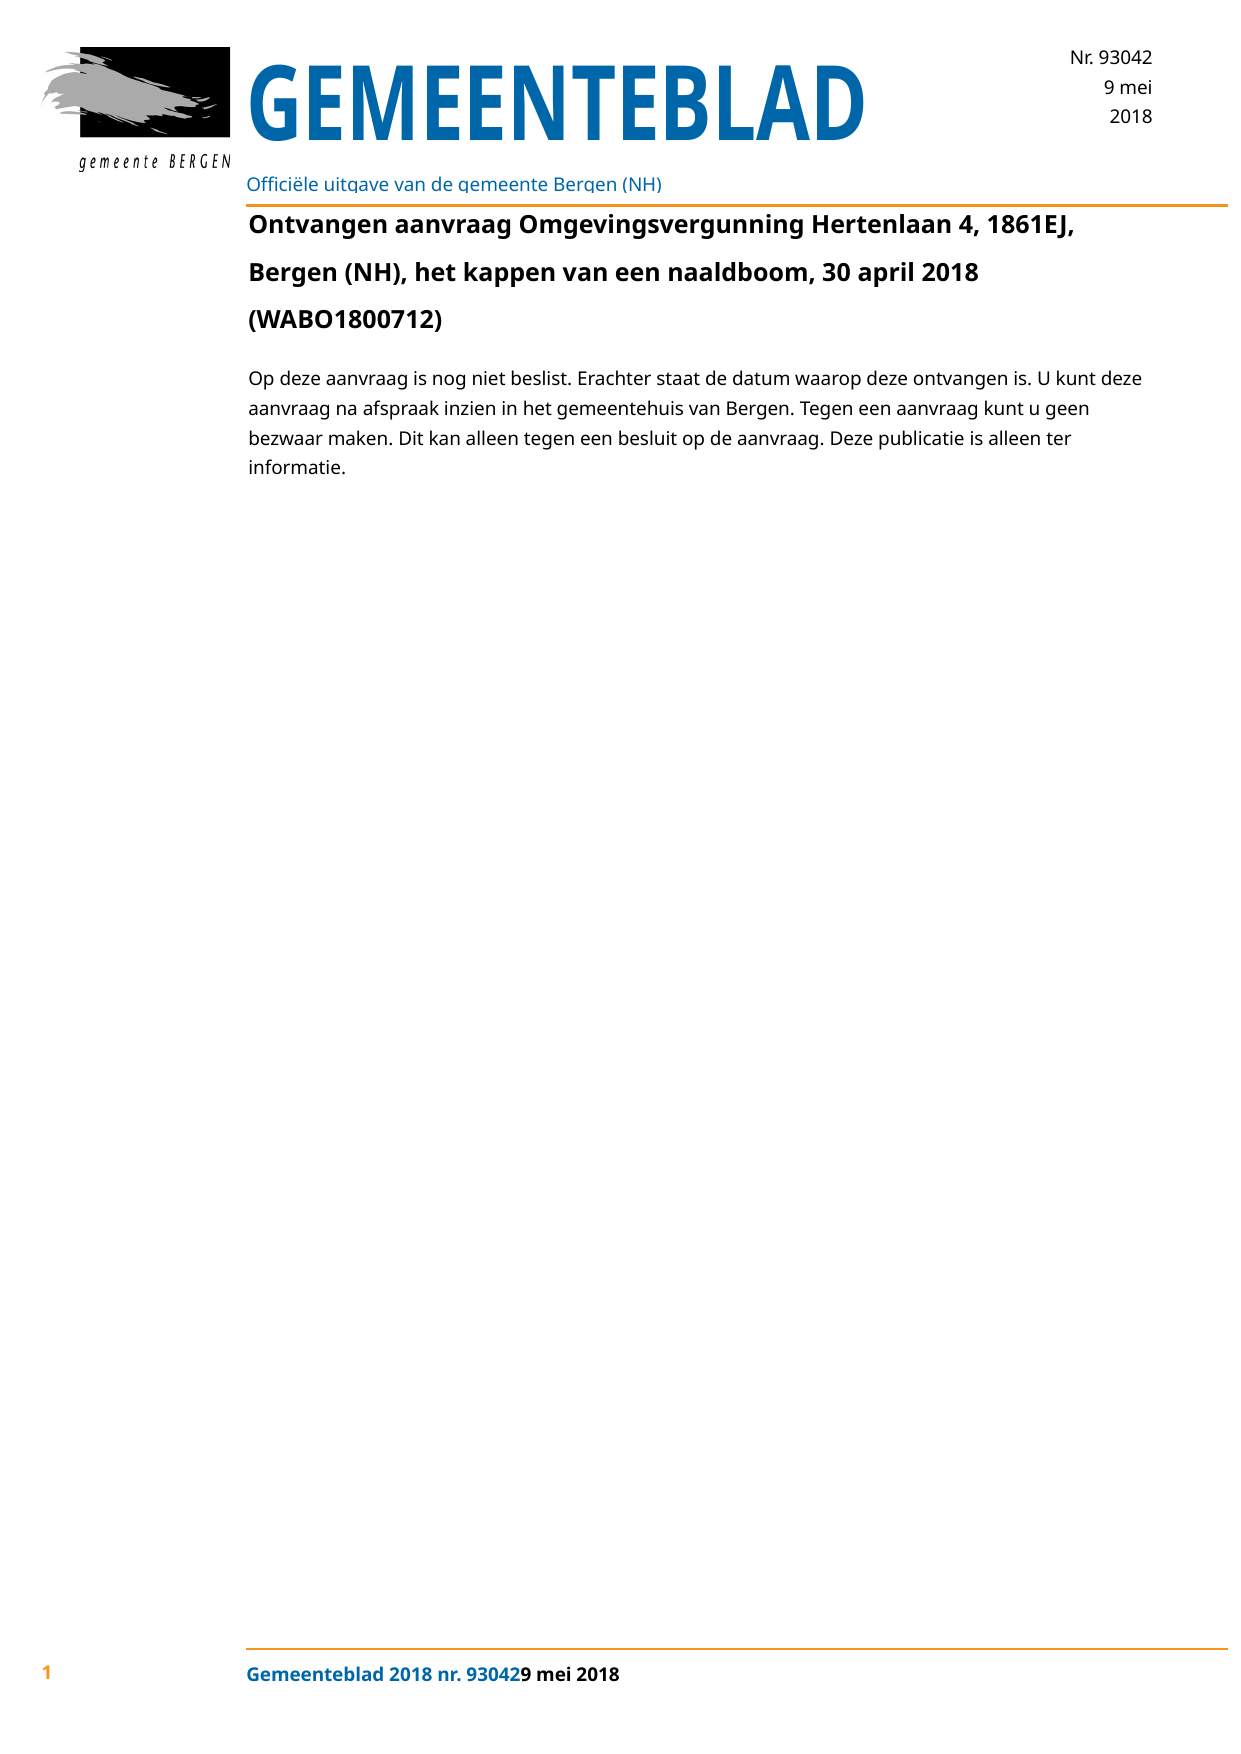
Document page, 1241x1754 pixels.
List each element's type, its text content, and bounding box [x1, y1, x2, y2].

text Op deze aanvraag is nog niet beslist. Erachter staat de datum waarop deze ontvangen is. U kunt deze aanvraag na afspraak inzien in het gemeentehuis van Bergen. Tegen een aanvraag kunt u geen bezwaar maken. Dit kan alleen tegen een besluit op de aanvraag. Deze publicatie is alleen ter informatie. [248, 366, 1152, 480]
picture [41, 47, 231, 172]
text Ontvangen aanvraag Omgevingsvergunning Hertenlaan 4, 1861EJ, Bergen (NH), het kappen van een naaldboom, 30 april 2018 (WABO1800712) [248, 207, 1152, 336]
